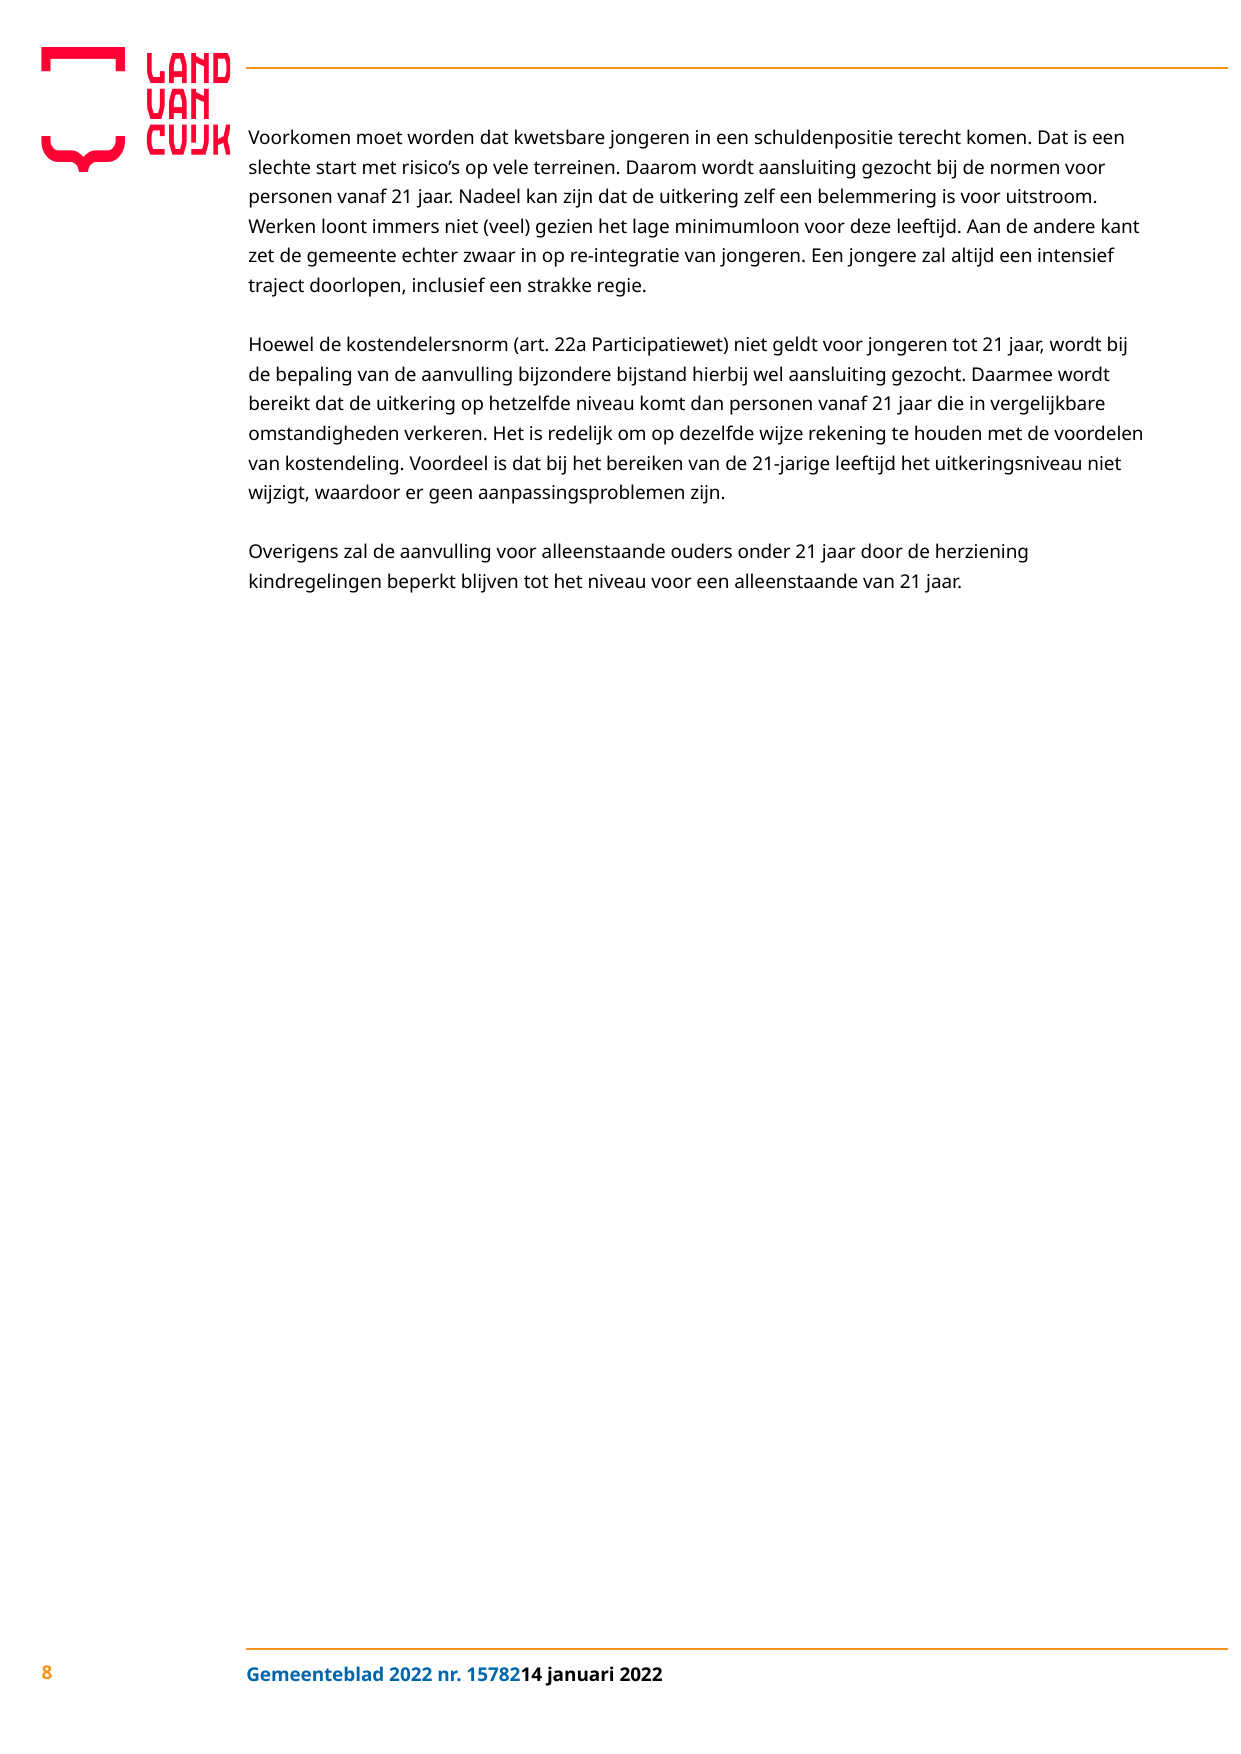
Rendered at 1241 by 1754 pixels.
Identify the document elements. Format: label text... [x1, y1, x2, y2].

text Voorkomen moet worden dat kwetsbare jongeren in een schuldenpositie terecht komen. Dat is een slechte start met risico’s op vele terreinen. Daarom wordt aansluiting gezocht bij de normen voor personen vanaf 21 jaar. Nadeel kan zijn dat de uitkering zelf een belemmering is voor uitstroom. Werken loont immers niet (veel) gezien het lage minimumloon voor deze leeftijd. Aan de andere kant zet de gemeente echter zwaar in op re-integratie van jongeren. Een jongere zal altijd een intensief traject doorlopen, inclusief een strakke regie. [248, 124, 1152, 298]
text Overigens zal de aanvulling voor alleenstaande ouders onder 21 jaar door de herziening kindregelingen beperkt blijven tot het niveau voor een alleenstaande van 21 jaar. [248, 538, 1152, 594]
picture [41, 47, 231, 172]
text Hoewel de kostendelersnorm (art. 22a Participatiewet) niet geldt voor jongeren tot 21 jaar, wordt bij de bepaling van de aanvulling bijzondere bijstand hierbij wel aansluiting gezocht. Daarmee wordt bereikt dat de uitkering op hetzelfde niveau komt dan personen vanaf 21 jaar die in vergelijkbare omstandigheden verkeren. Het is redelijk om op dezelfde wijze rekening te houden met de voordelen van kostendeling. Voordeel is dat bij het bereiken van de 21-jarige leeftijd het uitkeringsniveau niet wijzigt, waardoor er geen aanpassingsproblemen zijn. [248, 331, 1152, 505]
